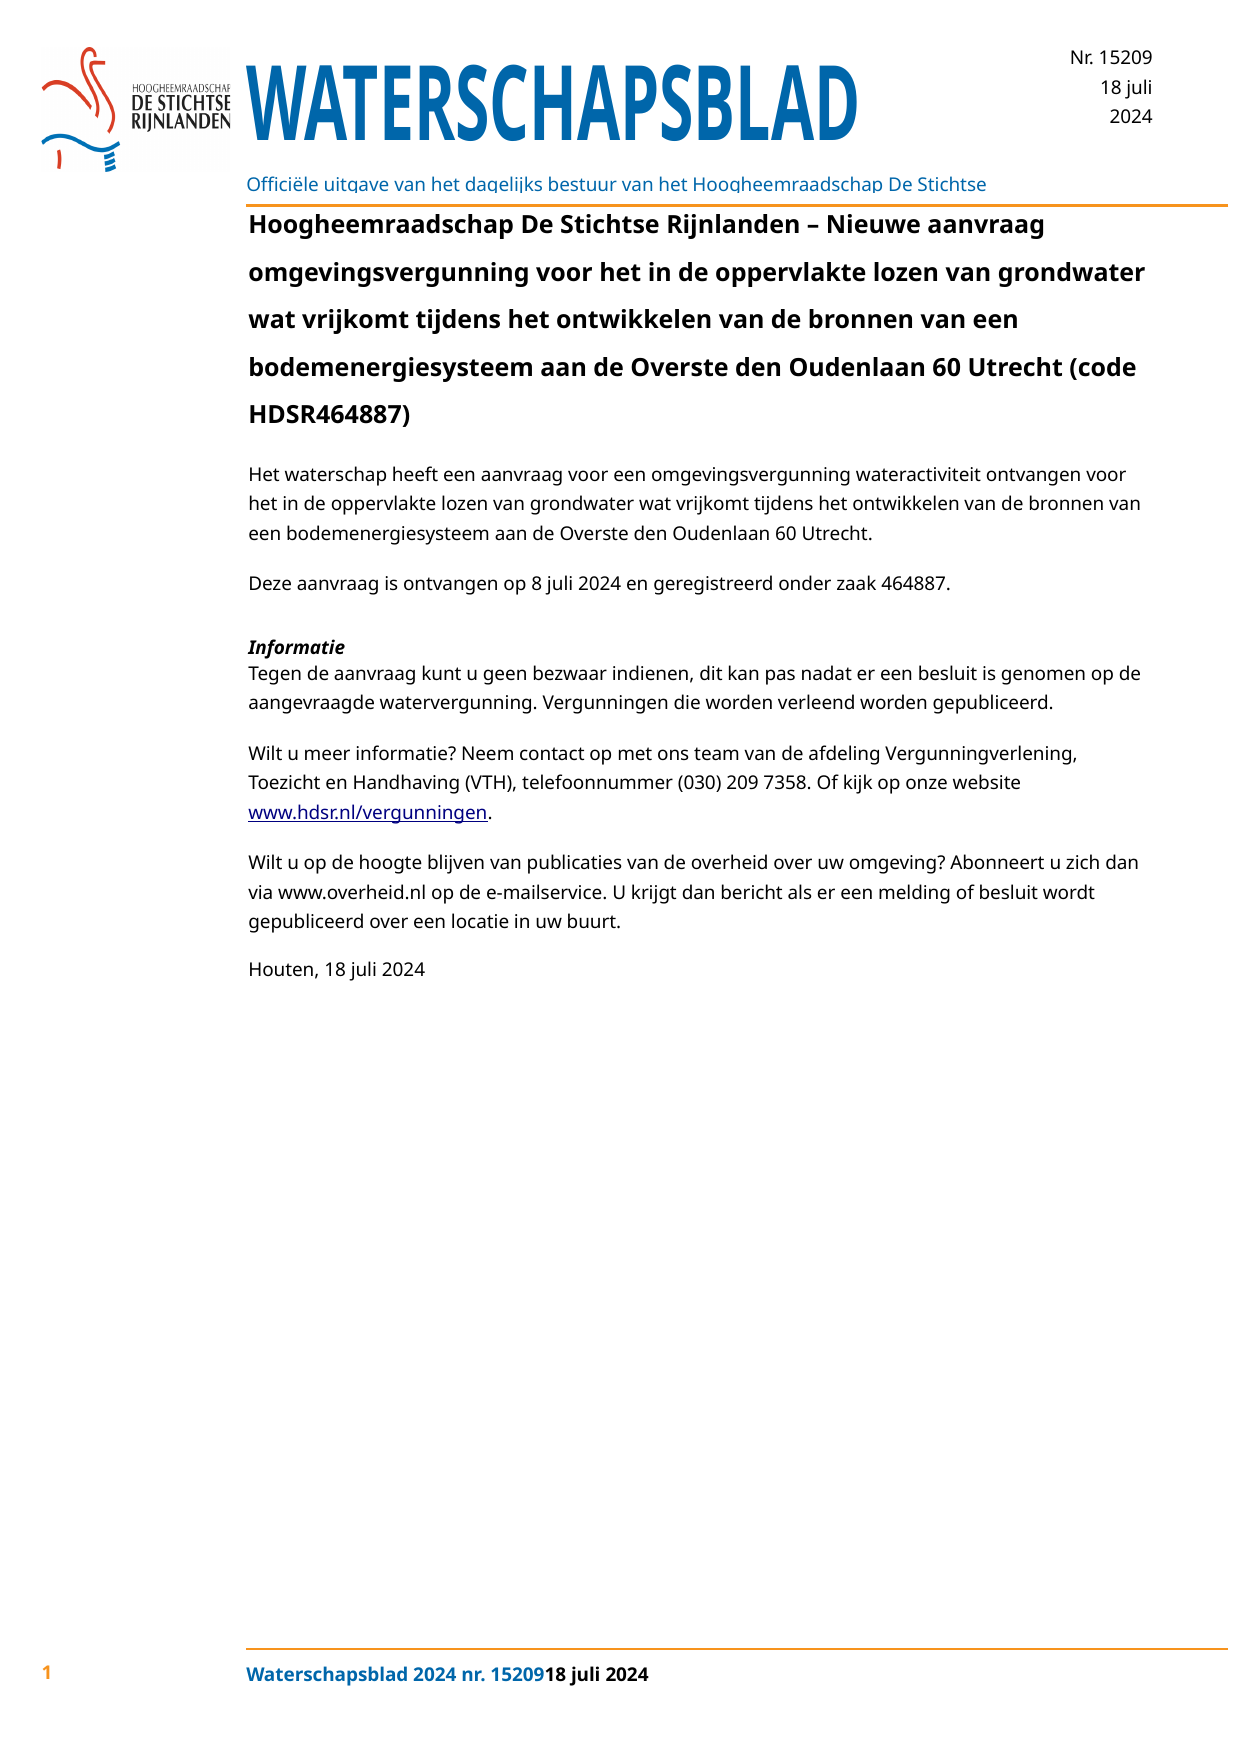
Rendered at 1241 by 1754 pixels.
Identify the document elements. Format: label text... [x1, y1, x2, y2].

text Deze aanvraag is ontvangen op 8 juli 2024 en geregistreerd onder zaak 464887. [248, 570, 1152, 596]
text Tegen de aanvraag kunt u geen bezwaar indienen, dit kan pas nadat er een besluit is genomen op de aangevraagde watervergunning. Vergunningen die worden verleend worden gepubliceerd. [248, 660, 1152, 715]
text Informatie [248, 634, 1152, 660]
text Hoogheemraadschap De Stichtse Rijnlanden – Nieuwe aanvraag omgevingsvergunning voor het in de oppervlakte lozen van grondwater wat vrijkomt tijdens het ontwikkelen van de bronnen van een bodemenergiesysteem aan de Overste den Oudenlaan 60 Utrecht (code HDSR464887) [248, 207, 1152, 431]
picture [41, 47, 231, 172]
text Wilt u op de hoogte blijven van publicaties van de overheid over uw omgeving? Abonneert u zich dan via www.overheid.nl op de e-mailservice. U krijgt dan bericht als er een melding of besluit wordt gepubliceerd over een locatie in uw buurt. [248, 849, 1152, 934]
text Het waterschap heeft een aanvraag voor een omgevingsvergunning wateractiviteit ontvangen voor het in de oppervlakte lozen van grondwater wat vrijkomt tijdens het ontwikkelen van de bronnen van een bodemenergiesysteem aan de Overste den Oudenlaan 60 Utrecht. [248, 461, 1152, 546]
text Houten, 18 juli 2024 [248, 957, 1152, 982]
text Wilt u meer informatie? Neem contact op met ons team van de afdeling Vergunningverlening, Toezicht en Handhaving (VTH), telefoonnummer (030) 209 7358. Of kijk op onze website www.hdsr.nl/vergunningen. [248, 740, 1152, 825]
